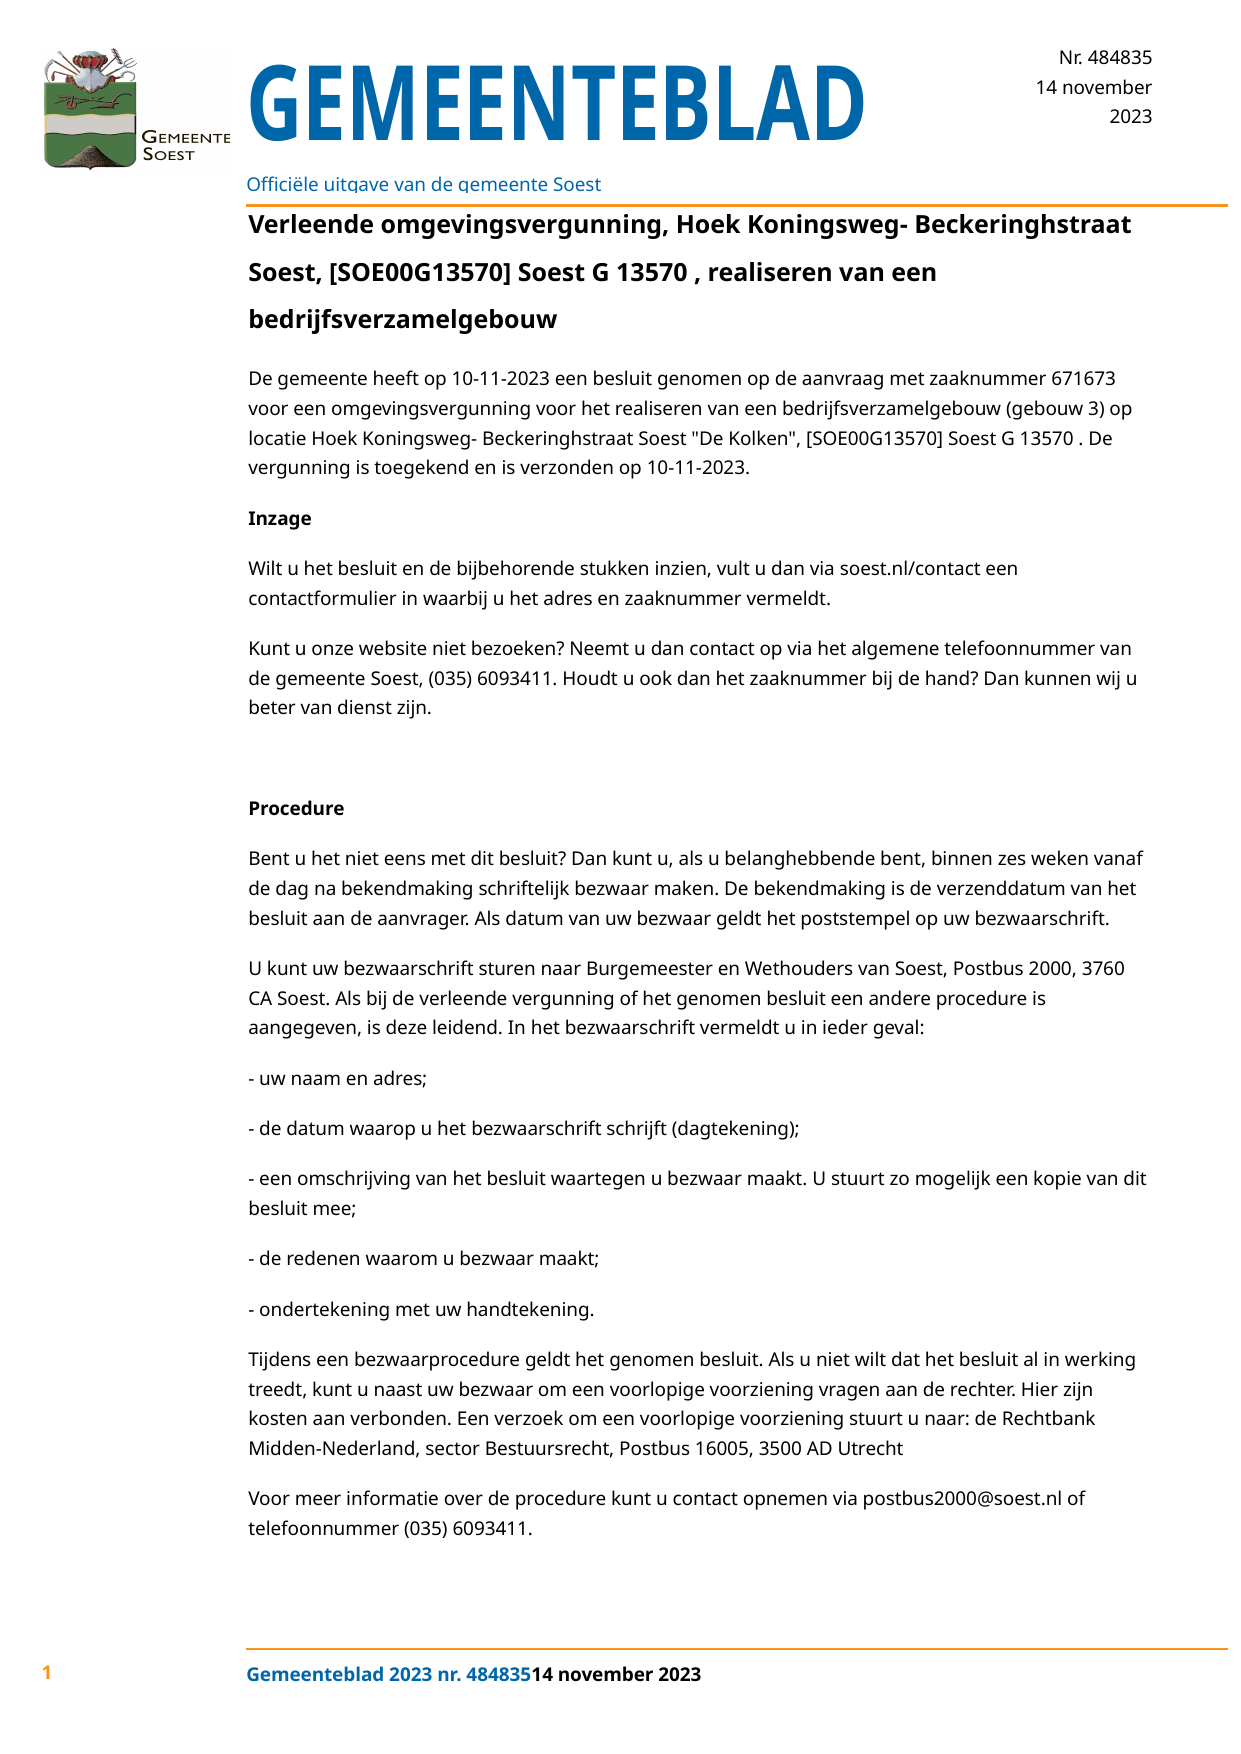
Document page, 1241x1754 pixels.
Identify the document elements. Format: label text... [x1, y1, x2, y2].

text Inzage [248, 505, 1152, 530]
text Wilt u het besluit en de bijbehorende stukken inzien, vult u dan via soest.nl/contact een contactformulier in waarbij u het adres en zaaknummer vermeldt. [248, 555, 1152, 610]
text - de redenen waarom u bezwaar maakt; [248, 1246, 1152, 1271]
text Bent u het niet eens met dit besluit? Dan kunt u, als u belanghebbende bent, binnen zes weken vanaf de dag na bekendmaking schriftelijk bezwaar maken. De bekendmaking is de verzenddatum van het besluit aan de aanvrager. Als datum van uw bezwaar geldt het poststempel op uw bezwaarschrift. [248, 846, 1152, 930]
text Voor meer informatie over de procedure kunt u contact opnemen via postbus2000@soest.nl of telefoonnummer (035) 6093411. [248, 1486, 1152, 1541]
text - een omschrijving van het besluit waartegen u bezwaar maakt. U stuurt zo mogelijk een kopie van dit besluit mee; [248, 1166, 1152, 1221]
text Kunt u onze website niet bezoeken? Neemt u dan contact op via het algemene telefoonnummer van de gemeente Soest, (035) 6093411. Houdt u ook dan het zaaknummer bij de hand? Dan kunnen wij u beter van dienst zijn. [248, 635, 1152, 720]
picture [41, 47, 231, 172]
text Verleende omgevingsvergunning, Hoek Koningsweg- Beckeringhstraat Soest, [SOE00G13570] Soest G 13570 , realiseren van een bedrijfsverzamelgebouw [248, 207, 1152, 336]
text - ondertekening met uw handtekening. [248, 1296, 1152, 1322]
text De gemeente heeft op 10-11-2023 een besluit genomen op de aanvraag met zaaknummer 671673 voor een omgevingsvergunning voor het realiseren van een bedrijfsverzamelgebouw (gebouw 3) op locatie Hoek Koningsweg- Beckeringhstraat Soest "De Kolken", [SOE00G13570] Soest G 13570 . De vergunning is toegekend en is verzonden op 10-11-2023. [248, 366, 1152, 480]
text U kunt uw bezwaarschrift sturen naar Burgemeester en Wethouders van Soest, Postbus 2000, 3760 CA Soest. Als bij de verleende vergunning of het genomen besluit een andere procedure is aangegeven, is deze leidend. In het bezwaarschrift vermeldt u in ieder geval: [248, 955, 1152, 1040]
text Procedure [248, 795, 1152, 821]
text - de datum waarop u het bezwaarschrift schrijft (dagtekening); [248, 1115, 1152, 1141]
text - uw naam en adres; [248, 1065, 1152, 1090]
text Tijdens een bezwaarprocedure geldt het genomen besluit. Als u niet wilt dat het besluit al in werking treedt, kunt u naast uw bezwaar om een voorlopige voorziening vragen aan de rechter. Hier zijn kosten aan verbonden. Een verzoek om een voorlopige voorziening stuurt u naar: de Rechtbank Midden-Nederland, sector Bestuursrecht, Postbus 16005, 3500 AD Utrecht [248, 1346, 1152, 1461]
